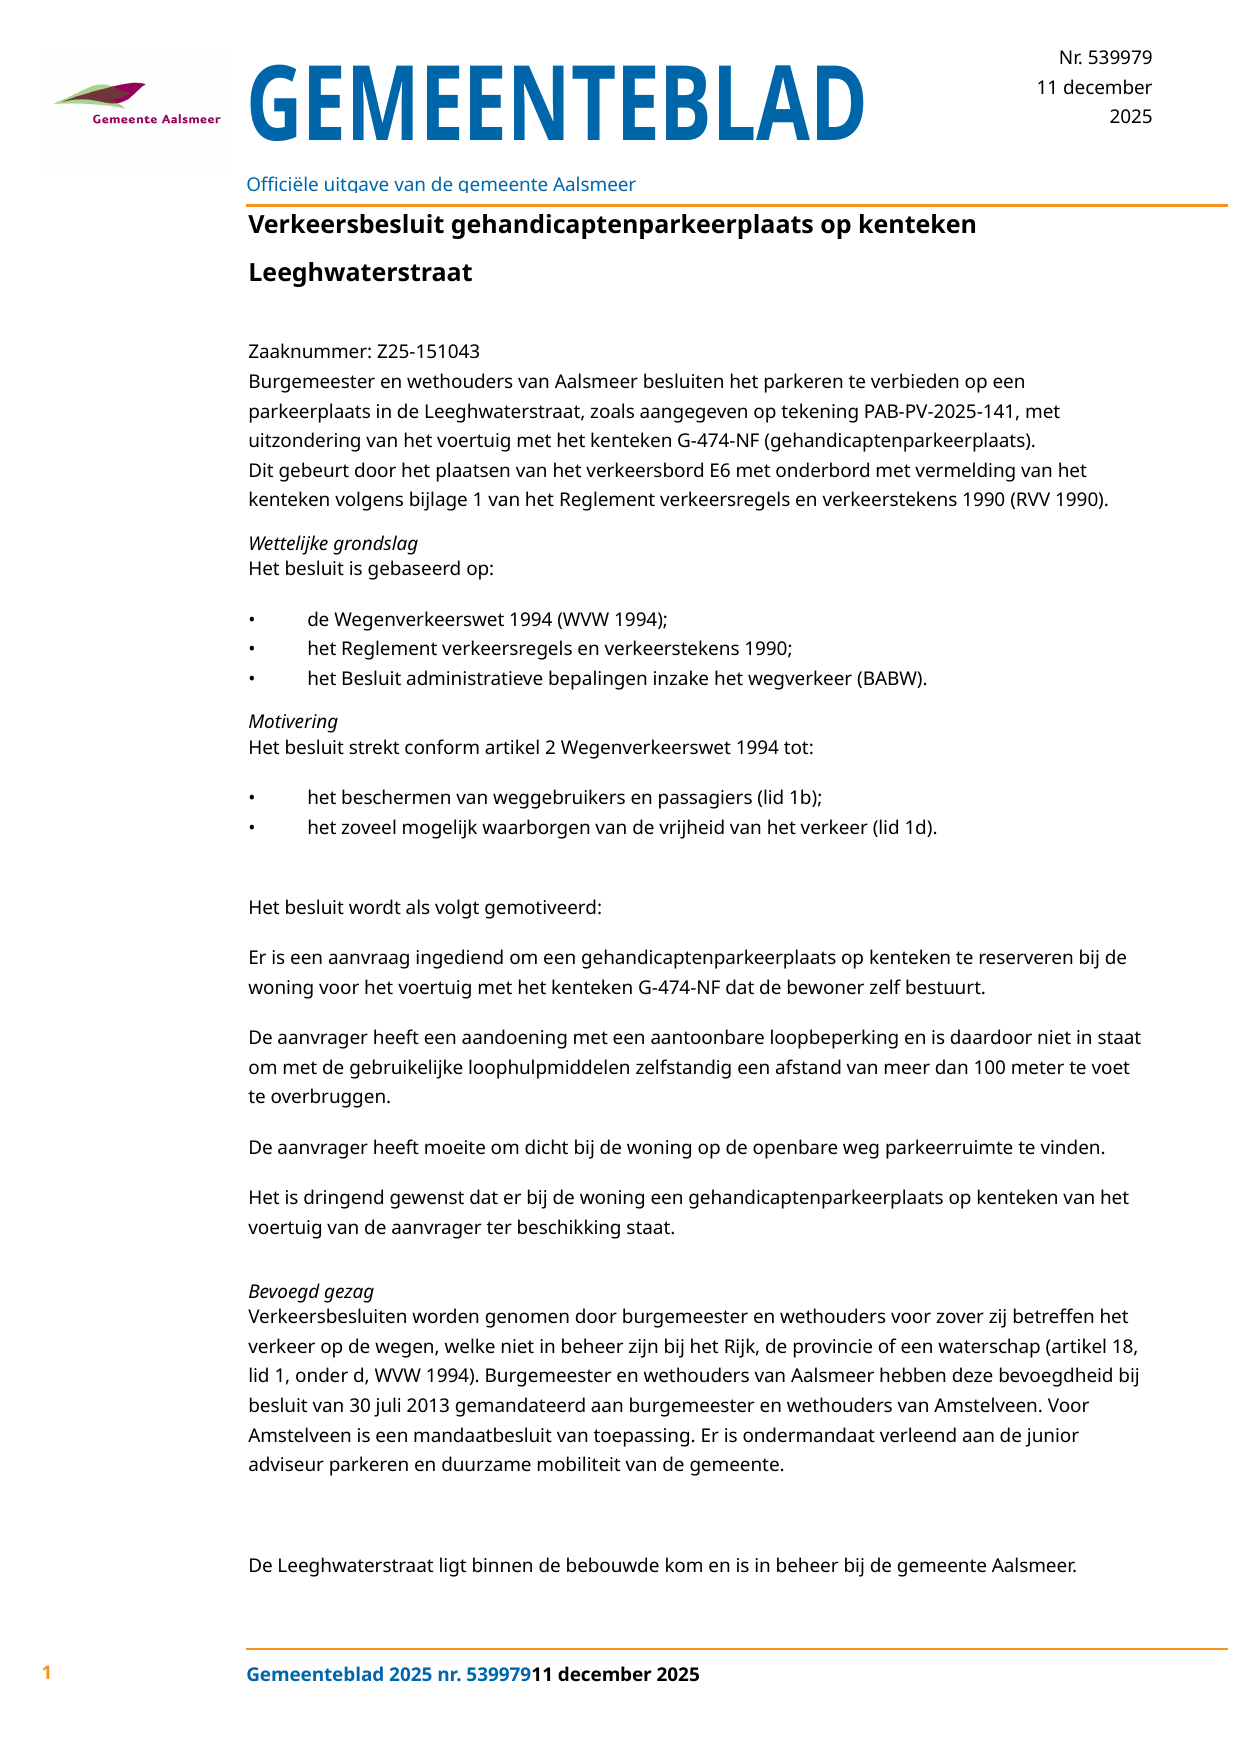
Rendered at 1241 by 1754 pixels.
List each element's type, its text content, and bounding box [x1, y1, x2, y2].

text Bevoegd gezag [248, 1278, 1152, 1303]
list het Reglement verkeersregels en verkeerstekens 1990; [248, 635, 1152, 661]
list het beschermen van weggebruikers en passagiers (lid 1b); [248, 784, 1152, 810]
text Het is dringend gewenst dat er bij de woning een gehandicaptenparkeerplaats op kenteken van het voertuig van de aanvrager ter beschikking staat. [248, 1184, 1152, 1239]
text Verkeersbesluiten worden genomen door burgemeester en wethouders voor zover zij betreffen het verkeer op de wegen, welke niet in beheer zijn bij het Rijk, de provincie of een waterschap (artikel 18, lid 1, onder d, WVW 1994). Burgemeester en wethouders van Aalsmeer hebben deze bevoegdheid bij besluit van 30 juli 2013 gemandateerd aan burgemeester en wethouders van Amstelveen. Voor Amstelveen is een mandaatbesluit van toepassing. Er is ondermandaat verleend aan de junior adviseur parkeren en duurzame mobiliteit van de gemeente. [248, 1303, 1152, 1477]
text Er is een aanvraag ingediend om een gehandicaptenparkeerplaats op kenteken te reserveren bij de woning voor het voertuig met het kenteken G-474-NF dat de bewoner zelf bestuurt. [248, 944, 1152, 999]
text Dit gebeurt door het plaatsen van het verkeersbord E6 met onderbord met vermelding van het kenteken volgens bijlage 1 van het Reglement verkeersregels en verkeerstekens 1990 (RVV 1990). [248, 457, 1152, 512]
list het Besluit administratieve bepalingen inzake het wegverkeer (BABW). [248, 665, 1152, 691]
text Verkeersbesluit gehandicaptenparkeerplaats op kenteken Leeghwaterstraat [248, 207, 1152, 288]
text Het besluit wordt als volgt gemotiveerd: [248, 894, 1152, 919]
text Zaaknummer: Z25-151043 [248, 339, 1152, 364]
text De aanvrager heeft moeite om dicht bij de woning op de openbare weg parkeerruimte te vinden. [248, 1134, 1152, 1159]
text Burgemeester en wethouders van Aalsmeer besluiten het parkeren te verbieden op een parkeerplaats in de Leeghwaterstraat, zoals aangegeven op tekening PAB-PV-2025-141, met uitzondering van het voertuig met het kenteken G-474-NF (gehandicaptenparkeerplaats). [248, 368, 1152, 453]
picture [41, 47, 231, 172]
text Motivering [248, 708, 1152, 734]
text Wettelijke grondslag [248, 530, 1152, 555]
text De aanvrager heeft een aandoening met een aantoonbare loopbeperking en is daardoor niet in staat om met de gebruikelijke loophulpmiddelen zelfstandig een afstand van meer dan 100 meter te voet te overbruggen. [248, 1024, 1152, 1109]
list het zoveel mogelijk waarborgen van de vrijheid van het verkeer (lid 1d). [248, 814, 1152, 839]
text Het besluit is gebaseerd op: [248, 555, 1152, 581]
text Het besluit strekt conform artikel 2 Wegenverkeerswet 1994 tot: [248, 734, 1152, 759]
list de Wegenverkeerswet 1994 (WVW 1994); [248, 606, 1152, 632]
text De Leeghwaterstraat ligt binnen de bebouwde kom en is in beheer bij de gemeente Aalsmeer. [248, 1552, 1152, 1578]
